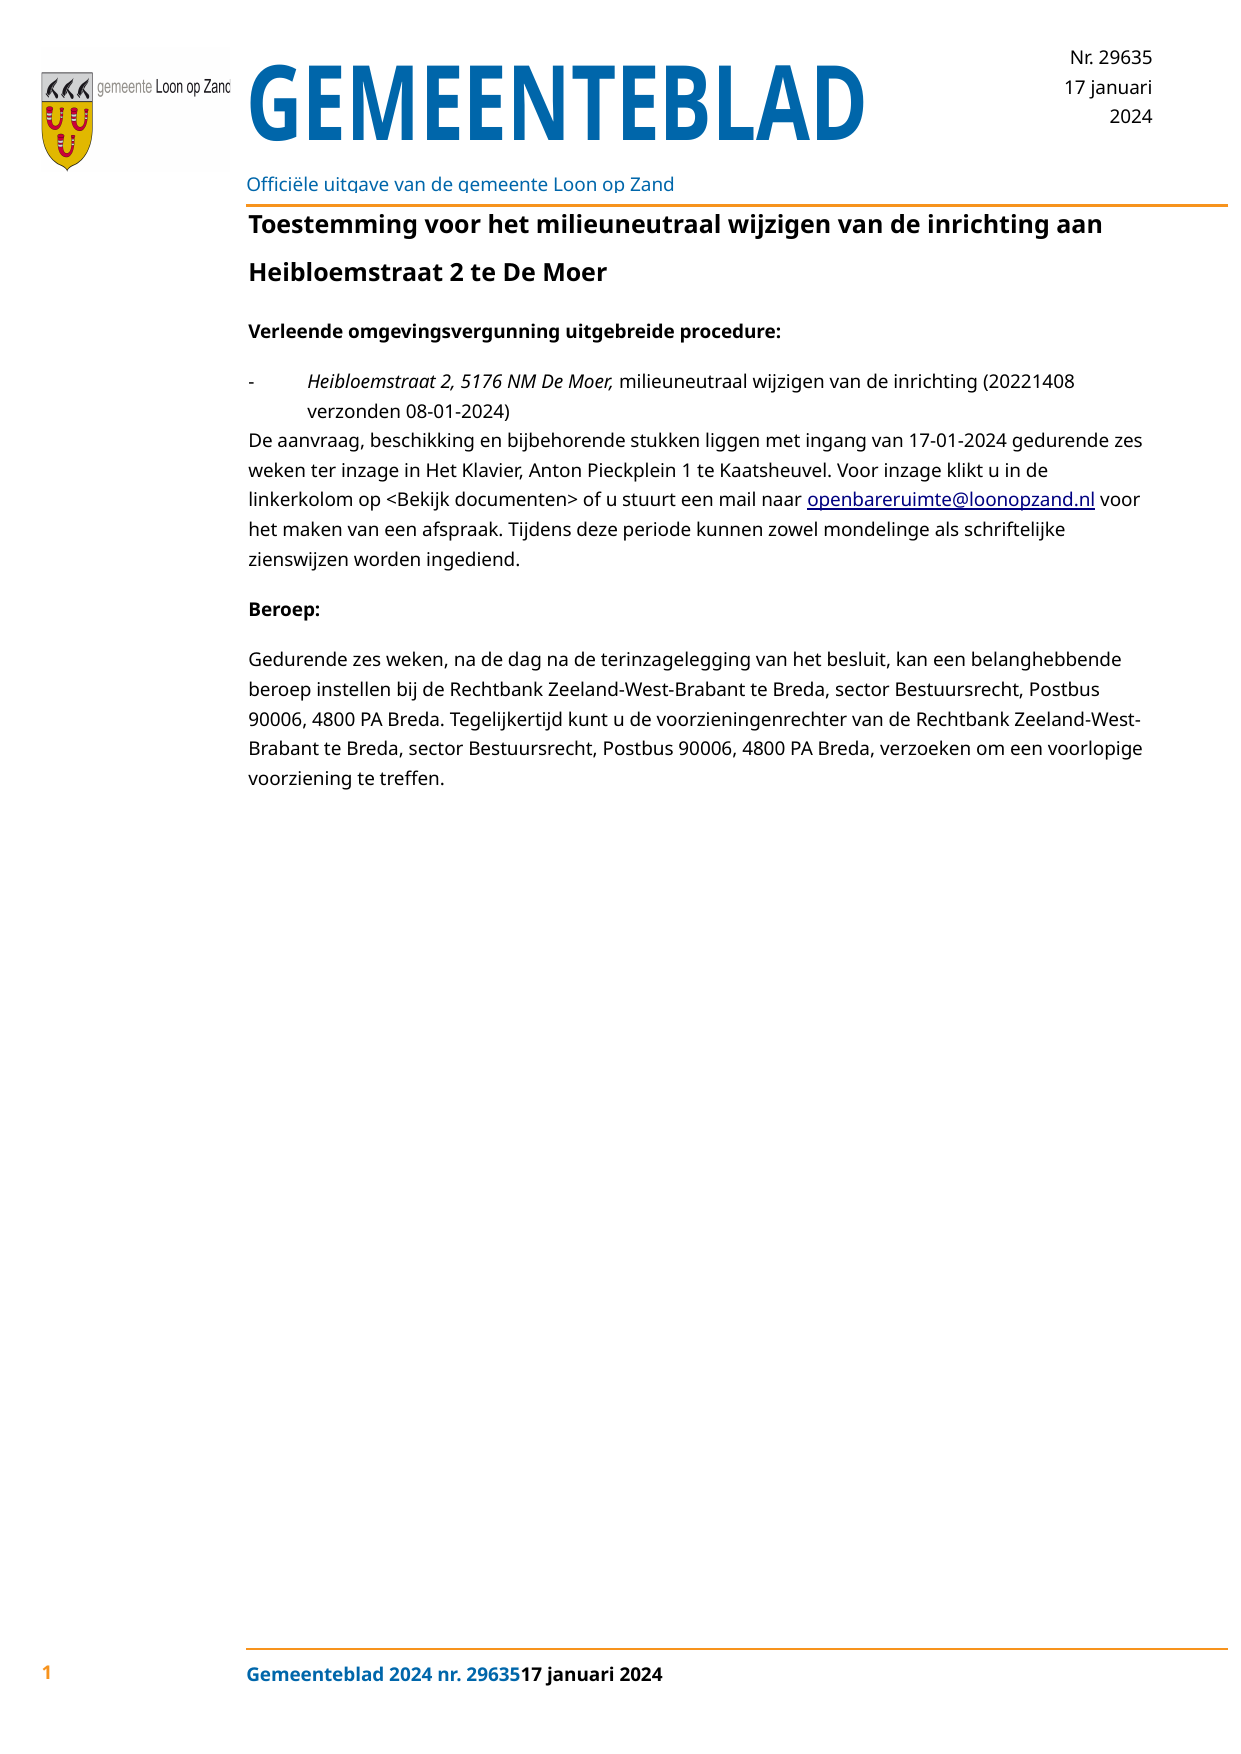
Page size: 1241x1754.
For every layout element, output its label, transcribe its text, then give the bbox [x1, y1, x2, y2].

text Verleende omgevingsvergunning uitgebreide procedure: [248, 318, 1152, 344]
picture [41, 47, 231, 172]
list Heibloemstraat 2, 5176 NM De Moer, milieuneutraal wijzigen van de inrichting (20221408 verzonden 08-01-2024) [248, 368, 1152, 424]
text Gedurende zes weken, na de dag na de terinzagelegging van het besluit, kan een belanghebbende beroep instellen bij de Rechtbank Zeeland-West-Brabant te Breda, sector Bestuursrecht, Postbus 90006, 4800 PA Breda. Tegelijkertijd kunt u de voorzieningenrechter van de Rechtbank Zeeland-West-Brabant te Breda, sector Bestuursrecht, Postbus 90006, 4800 PA Breda, verzoeken om een voorlopige voorziening te treffen. [248, 647, 1152, 791]
text De aanvraag, beschikking en bijbehorende stukken liggen met ingang van 17-01-2024 gedurende zes weken ter inzage in Het Klavier, Anton Pieckplein 1 te Kaatsheuvel. Voor inzage klikt u in de linkerkolom op <Bekijk documenten> of u stuurt een mail naar openbareruimte@loonopzand.nl voor het maken van een afspraak. Tijdens deze periode kunnen zowel mondelinge als schriftelijke zienswijzen worden ingediend. [248, 427, 1152, 572]
text Toestemming voor het milieuneutraal wijzigen van de inrichting aan Heibloemstraat 2 te De Moer [248, 207, 1152, 288]
text Beroep: [248, 596, 1152, 622]
